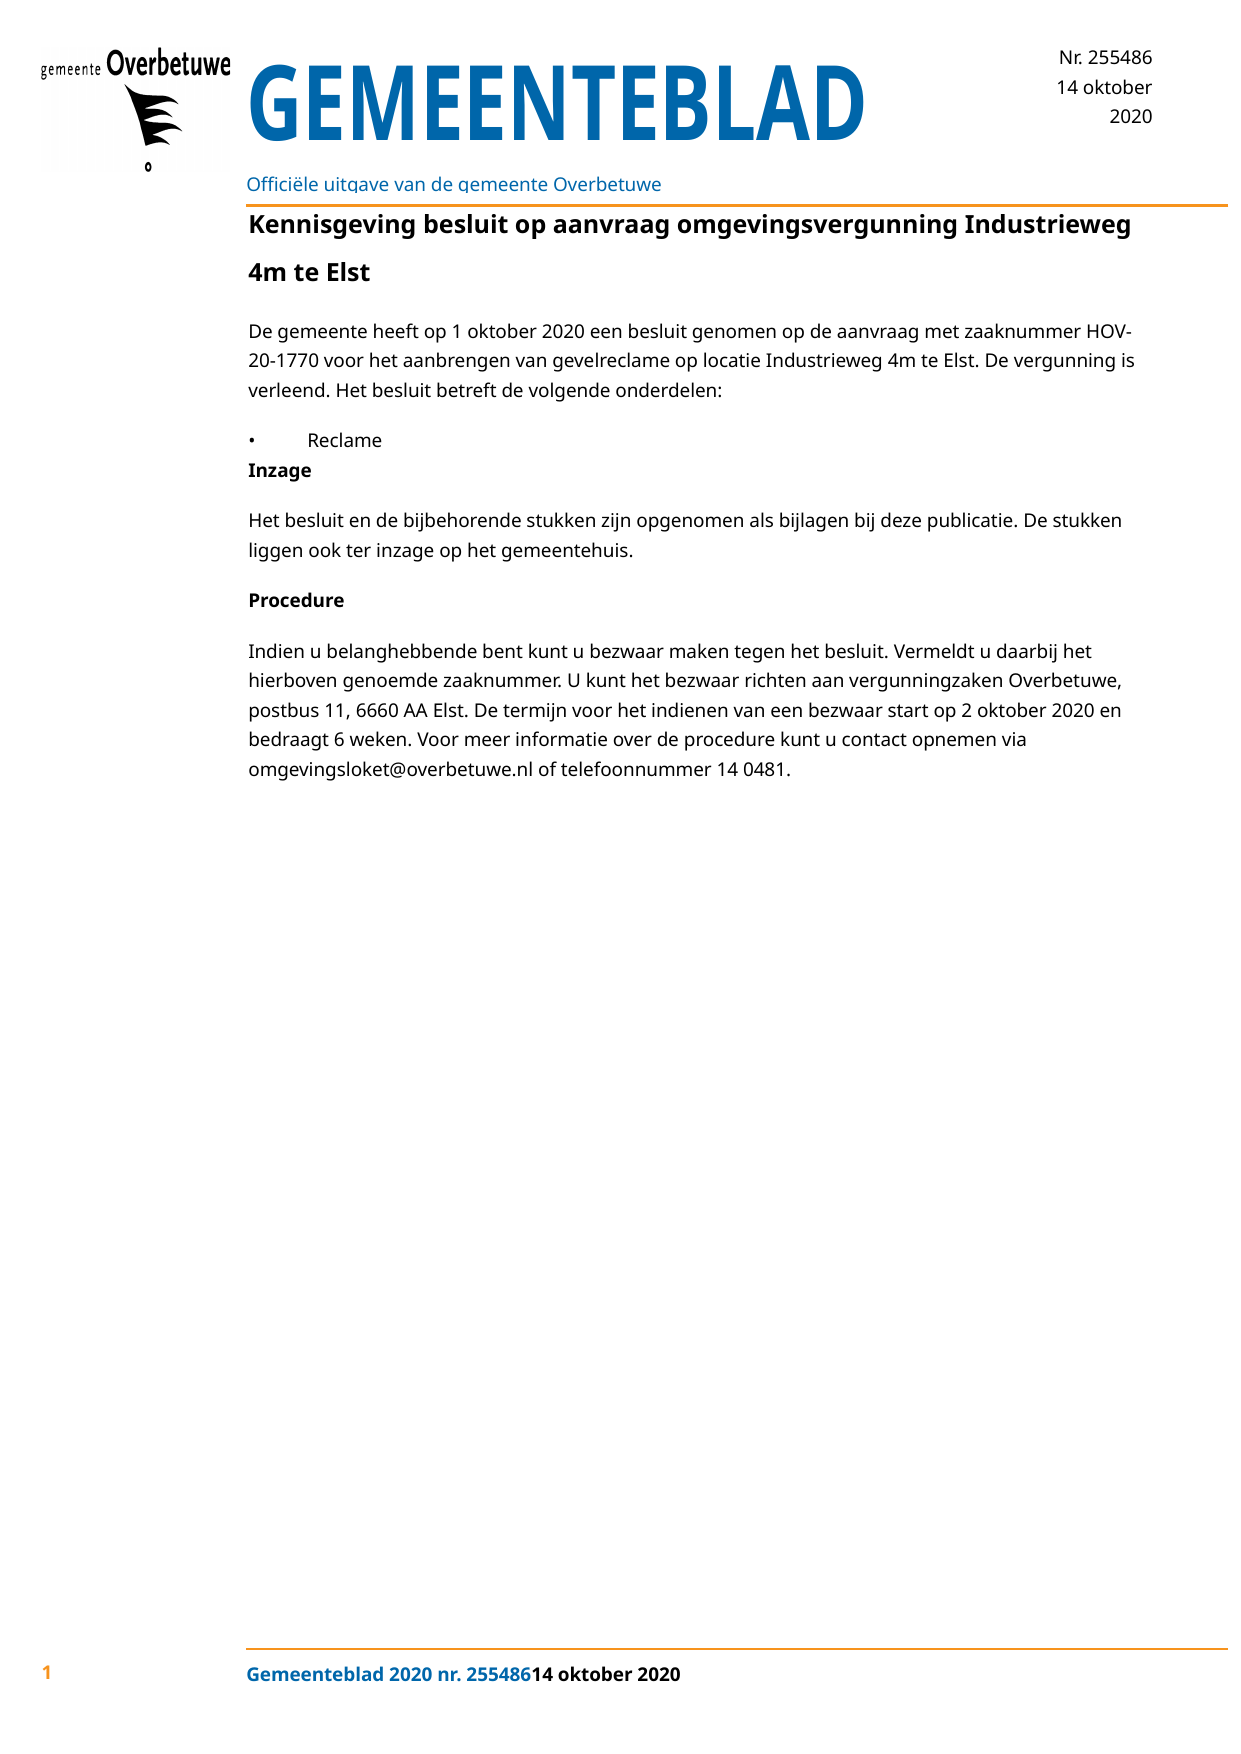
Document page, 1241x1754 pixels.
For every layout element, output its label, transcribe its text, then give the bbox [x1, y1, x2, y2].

text Procedure [248, 587, 1152, 613]
text Indien u belanghebbende bent kunt u bezwaar maken tegen het besluit. Vermeldt u daarbij het hierboven genoemde zaaknummer. U kunt het bezwaar richten aan vergunningzaken Overbetuwe, postbus 11, 6660 AA Elst. De termijn voor het indienen van een bezwaar start op 2 oktober 2020 en bedraagt 6 weken. Voor meer informatie over de procedure kunt u contact opnemen via omgevingsloket@overbetuwe.nl of telefoonnummer 14 0481. [248, 638, 1152, 782]
picture [41, 47, 231, 172]
text Het besluit en de bijbehorende stukken zijn opgenomen als bijlagen bij deze publicatie. De stukken liggen ook ter inzage op het gemeentehuis. [248, 507, 1152, 563]
list Reclame [248, 427, 1152, 453]
text De gemeente heeft op 1 oktober 2020 een besluit genomen op de aanvraag met zaaknummer HOV-20-1770 voor het aanbrengen van gevelreclame op locatie Industrieweg 4m te Elst. De vergunning is verleend. Het besluit betreft de volgende onderdelen: [248, 318, 1152, 403]
text Inzage [248, 457, 1152, 483]
text Kennisgeving besluit op aanvraag omgevingsvergunning Industrieweg 4m te Elst [248, 207, 1152, 288]
